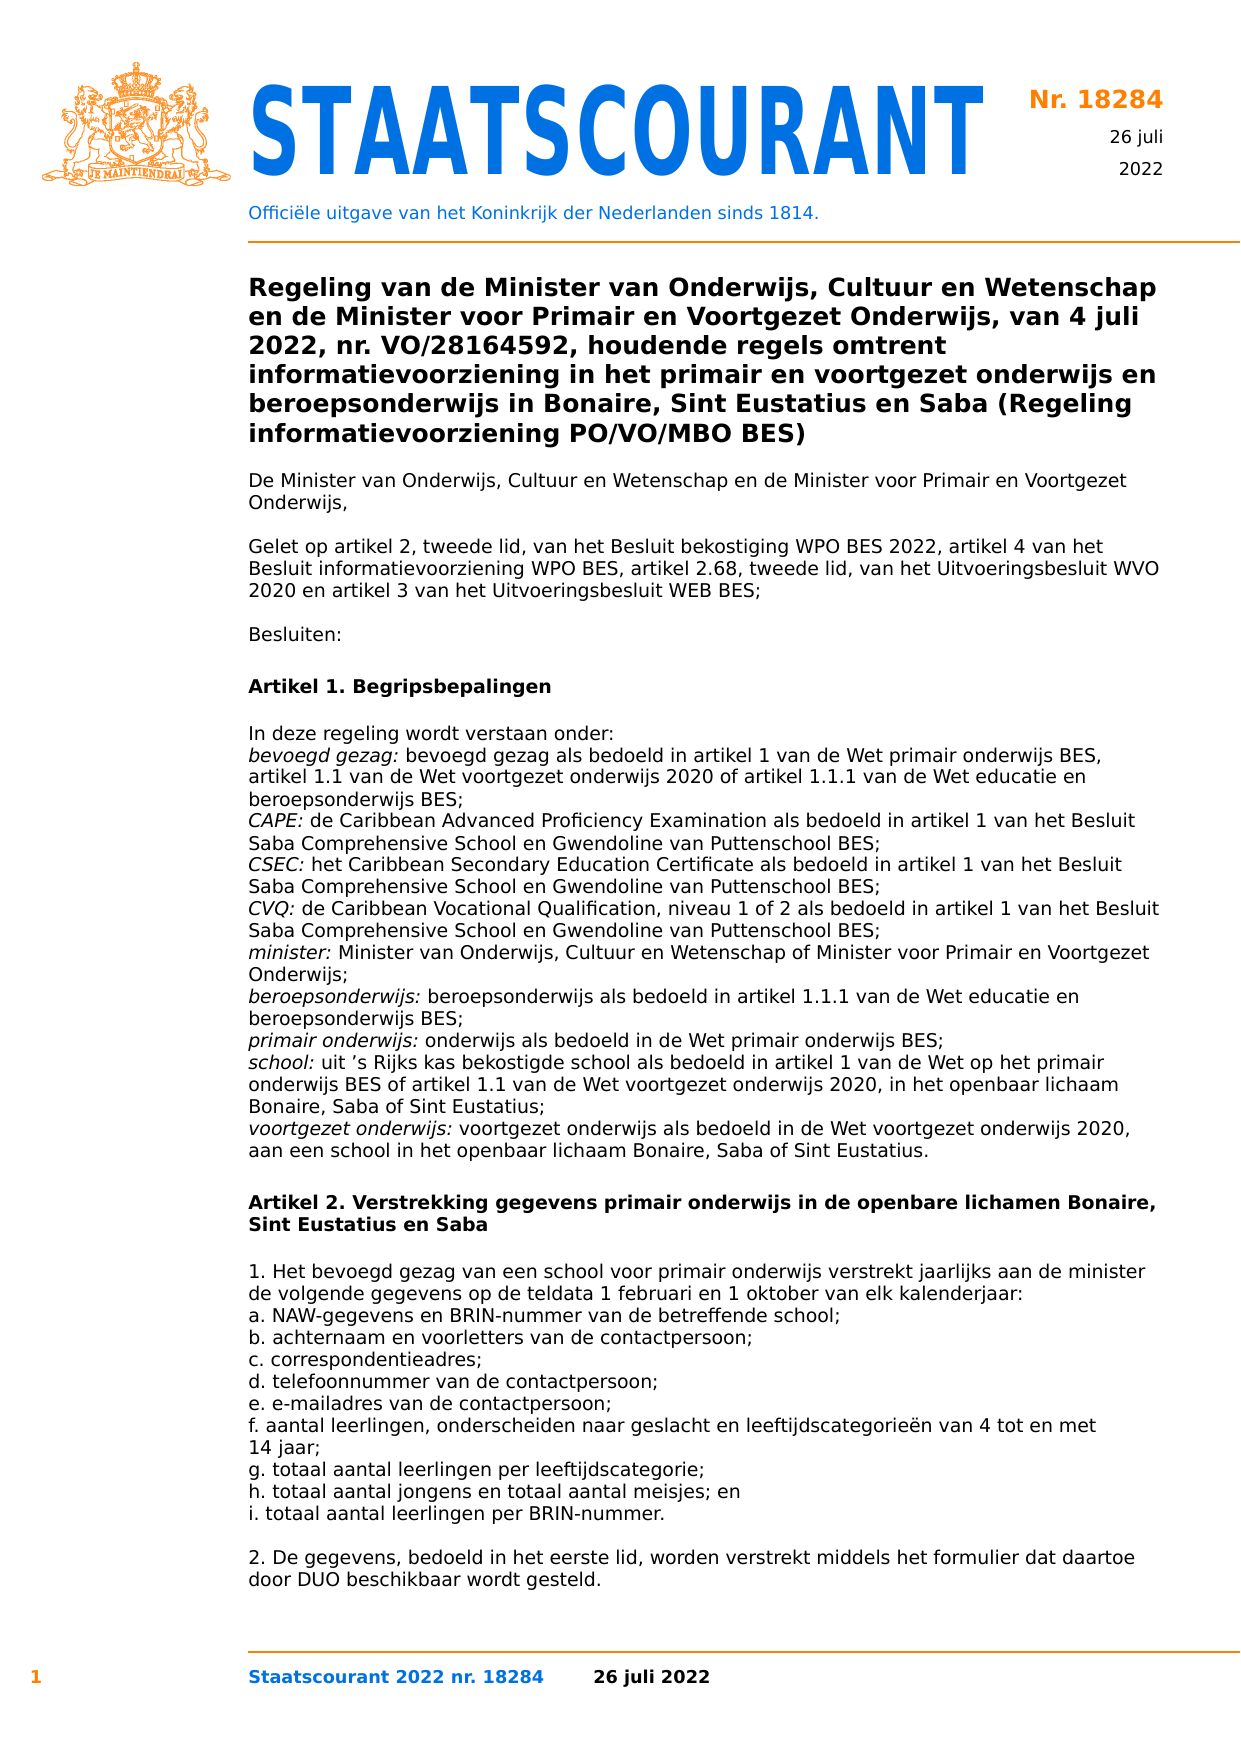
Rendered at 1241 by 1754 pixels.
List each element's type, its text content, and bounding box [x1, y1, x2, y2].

text Gelet op artikel 2, tweede lid, van het Besluit bekostiging WPO BES 2022, artikel 4 van het Besluit informatievoorziening WPO BES, artikel 2.68, tweede lid, van het Uitvoeringsbesluit WVO 2020 en artikel 3 van het Uitvoeringsbesluit WEB BES; [248, 536, 1163, 602]
text 2. De gegevens, bedoeld in het eerste lid, worden verstrekt middels het formulier dat daartoe door DUO beschikbaar wordt gesteld. [248, 1547, 1163, 1591]
text CSEC: het Caribbean Secondary Education Certificate als bedoeld in artikel 1 van het Besluit Saba Comprehensive School en Gwendoline van Puttenschool BES; [248, 854, 1163, 898]
table_cell 2022 [998, 153, 1240, 203]
text school: uit ’s Rijks kas bekostigde school als bedoeld in artikel 1 van de Wet op het primair onderwijs BES of artikel 1.1 van de Wet voortgezet onderwijs 2020, in het openbaar lichaam Bonaire, Saba of Sint Eustatius; [248, 1052, 1163, 1118]
text bevoegd gezag: bevoegd gezag als bedoeld in artikel 1 van de Wet primair onderwijs BES, artikel 1.1 van de Wet voortgezet onderwijs 2020 of artikel 1.1.1 van de Wet educatie en beroepsonderwijs BES; [248, 744, 1163, 810]
text Besluiten: [248, 623, 1163, 646]
text i. totaal aantal leerlingen per BRIN-nummer. [248, 1503, 1163, 1525]
text voortgezet onderwijs: voortgezet onderwijs als bedoeld in de Wet voortgezet onderwijs 2020, aan een school in het openbaar lichaam Bonaire, Saba of Sint Eustatius. [248, 1118, 1163, 1162]
text f. aantal leerlingen, onderscheiden naar geslacht en leeftijdscategorieën van 4 tot en met 14 jaar; [248, 1415, 1163, 1459]
text b. achternaam en voorletters van de contactpersoon; [248, 1327, 1163, 1349]
picture [41, 62, 231, 186]
table_header Nr. 18284 [998, 62, 1240, 121]
table_header [25, 62, 248, 241]
table_header STAATSCOURANT [248, 62, 998, 203]
text e. e-mailadres van de contactpersoon; [248, 1393, 1163, 1415]
text beroepsonderwijs: beroepsonderwijs als bedoeld in artikel 1.1.1 van de Wet educatie en beroepsonderwijs BES; [248, 986, 1163, 1030]
text primair onderwijs: onderwijs als bedoeld in de Wet primair onderwijs BES; [248, 1030, 1163, 1052]
text d. telefoonnummer van de contactpersoon; [248, 1371, 1163, 1393]
text minister: Minister van Onderwijs, Cultuur en Wetenschap of Minister voor Primair en Voortgezet Onderwijs; [248, 942, 1163, 986]
text h. totaal aantal jongens en totaal aantal meisjes; en [248, 1481, 1163, 1503]
subtitle Regeling van de Minister van Onderwijs, Cultuur en Wetenschap en de Minister voor Primair en Voortgezet Onderwijs, van 4 juli 2022, nr. VO/28164592, houdende regels omtrent informatievoorziening in het primair en voortgezet onderwijs en beroepsonderwijs in Bonaire, Sint Eustatius en Saba (Regeling informatievoorziening PO/VO/MBO BES) [248, 273, 1163, 448]
text a. NAW-gegevens en BRIN-nummer van de betreffende school; [248, 1305, 1163, 1327]
text In deze regeling wordt verstaan onder: [248, 722, 1163, 744]
subtitle Artikel 1. Begripsbepalingen [248, 676, 1163, 697]
text De Minister van Onderwijs, Cultuur en Wetenschap en de Minister voor Primair en Voortgezet Onderwijs, [248, 470, 1163, 514]
text CAPE: de Caribbean Advanced Proficiency Examination als bedoeld in artikel 1 van het Besluit Saba Comprehensive School en Gwendoline van Puttenschool BES; [248, 810, 1163, 854]
table_cell 26 juli [998, 121, 1240, 153]
subtitle Artikel 2. Verstrekking gegevens primair onderwijs in de openbare lichamen Bonaire, Sint Eustatius en Saba [248, 1192, 1163, 1236]
text 1. Het bevoegd gezag van een school voor primair onderwijs verstrekt jaarlijks aan de minister de volgende gegevens op de teldata 1 februari en 1 oktober van elk kalenderjaar: [248, 1261, 1163, 1305]
table_cell Officiële uitgave van het Koninkrijk der Nederlanden sinds 1814. [248, 203, 1240, 241]
text g. totaal aantal leerlingen per leeftijdscategorie; [248, 1459, 1163, 1481]
text c. correspondentieadres; [248, 1349, 1163, 1371]
text CVQ: de Caribbean Vocational Qualification, niveau 1 of 2 als bedoeld in artikel 1 van het Besluit Saba Comprehensive School en Gwendoline van Puttenschool BES; [248, 898, 1163, 942]
